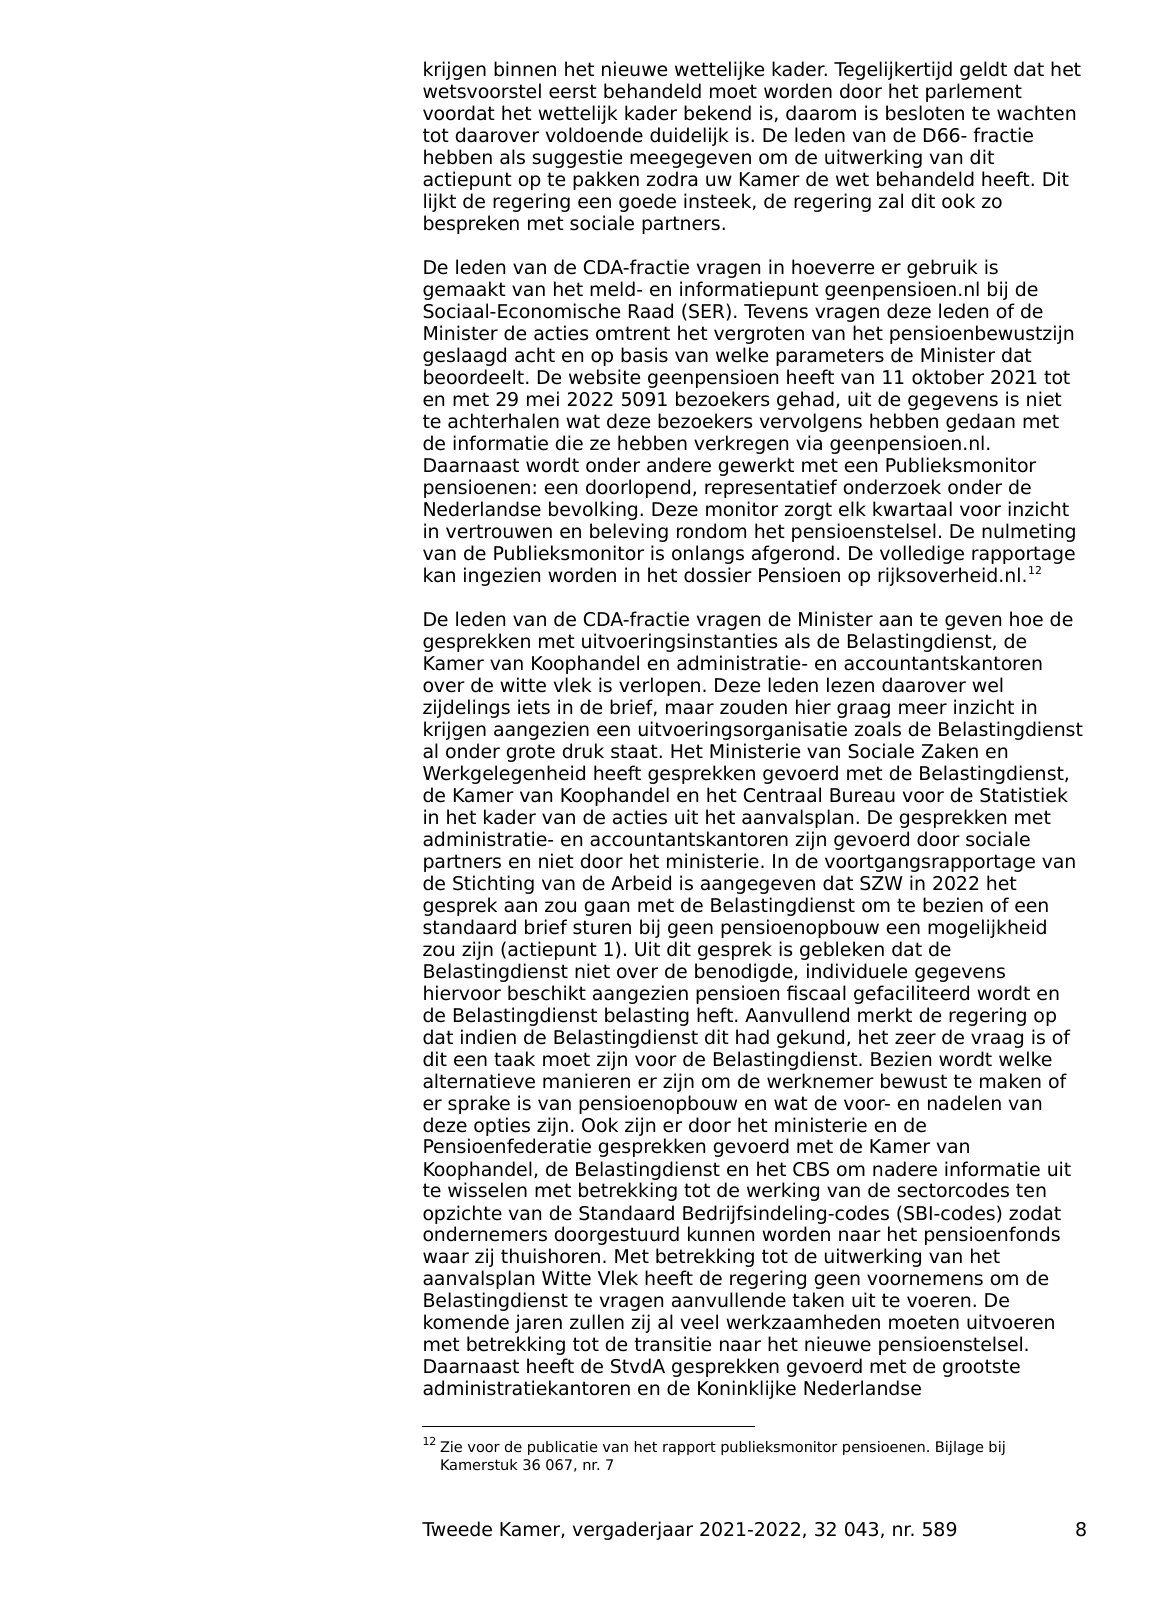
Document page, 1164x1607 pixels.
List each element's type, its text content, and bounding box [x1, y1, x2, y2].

text De leden van de CDA-fractie vragen de Minister aan te geven hoe de gesprekken met uitvoeringsinstanties als de Belastingdienst, de Kamer van Koophandel en administratie- en accountantskantoren over de witte vlek is verlopen. Deze leden lezen daarover wel zijdelings iets in de brief, maar zouden hier graag meer inzicht in krijgen aangezien een uitvoeringsorganisatie zoals de Belastingdienst al onder grote druk staat. Het Ministerie van Sociale Zaken en Werkgelegenheid heeft gesprekken gevoerd met de Belastingdienst, de Kamer van Koophandel en het Centraal Bureau voor de Statistiek in het kader van de acties uit het aanvalsplan. De gesprekken met administratie- en accountantskantoren zijn gevoerd door sociale partners en niet door het ministerie. In de voortgangsrapportage van de Stichting van de Arbeid is aangegeven dat SZW in 2022 het gesprek aan zou gaan met de Belastingdienst om te bezien of een standaard brief sturen bij geen pensioenopbouw een mogelijkheid zou zijn (actiepunt 1). Uit dit gesprek is gebleken dat de Belastingdienst niet over de benodigde, individuele gegevens hiervoor beschikt aangezien pensioen fiscaal gefaciliteerd wordt en de Belastingdienst belasting heft. Aanvullend merkt de regering op dat indien de Belastingdienst dit had gekund, het zeer de vraag is of dit een taak moet zijn voor de Belastingdienst. Bezien wordt welke alternatieve manieren er zijn om de werknemer bewust te maken of er sprake is van pensioenopbouw en wat de voor- en nadelen van deze opties zijn. Ook zijn er door het ministerie en de Pensioenfederatie gesprekken gevoerd met de Kamer van Koophandel, de Belastingdienst en het CBS om nadere informatie uit te wisselen met betrekking tot de werking van de sectorcodes ten opzichte van de Standaard Bedrijfsindeling-codes (SBI-codes) zodat ondernemers doorgestuurd kunnen worden naar het pensioenfonds waar zij thuishoren. Met betrekking tot de uitwerking van het aanvalsplan Witte Vlek heeft de regering geen voornemens om de Belastingdienst te vragen aanvullende taken uit te voeren. De komende jaren zullen zij al veel werkzaamheden moeten uitvoeren met betrekking tot de transitie naar het nieuwe pensioenstelsel. Daarnaast heeft de StvdA gesprekken gevoerd met de grootste administratiekantoren en de Koninklijke Nederlandse [422, 609, 1087, 1400]
text De leden van de CDA-fractie vragen in hoeverre er gebruik is gemaakt van het meld- en informatiepunt geenpensioen.nl bij de Sociaal-Economische Raad (SER). Tevens vragen deze leden of de Minister de acties omtrent het vergroten van het pensioenbewustzijn geslaagd acht en op basis van welke parameters de Minister dat beoordeelt. De website geenpensioen heeft van 11 oktober 2021 tot en met 29 mei 2022 5091 bezoekers gehad, uit de gegevens is niet te achterhalen wat deze bezoekers vervolgens hebben gedaan met de informatie die ze hebben verkregen via geenpensioen.nl. Daarnaast wordt onder andere gewerkt met een Publieksmonitor pensioenen: een doorlopend, representatief onderzoek onder de Nederlandse bevolking. Deze monitor zorgt elk kwartaal voor inzicht in vertrouwen en beleving rondom het pensioenstelsel. De nulmeting van de Publieksmonitor is onlangs afgerond. De volledige rapportage kan ingezien worden in het dossier Pensioen op rijksoverheid.nl. [422, 257, 1087, 587]
text Zie voor de publicatie van het rapport publieksmonitor pensioenen. Bijlage bij Kamerstuk 36 067, nr. 7 [422, 1435, 1087, 1474]
text krijgen binnen het nieuwe wettelijke kader. Tegelijkertijd geldt dat het wetsvoorstel eerst behandeld moet worden door het parlement voordat het wettelijk kader bekend is, daarom is besloten te wachten tot daarover voldoende duidelijk is. De leden van de D66- fractie hebben als suggestie meegegeven om de uitwerking van dit actiepunt op te pakken zodra uw Kamer de wet behandeld heeft. Dit lijkt de regering een goede insteek, de regering zal dit ook zo bespreken met sociale partners. [422, 59, 1087, 235]
